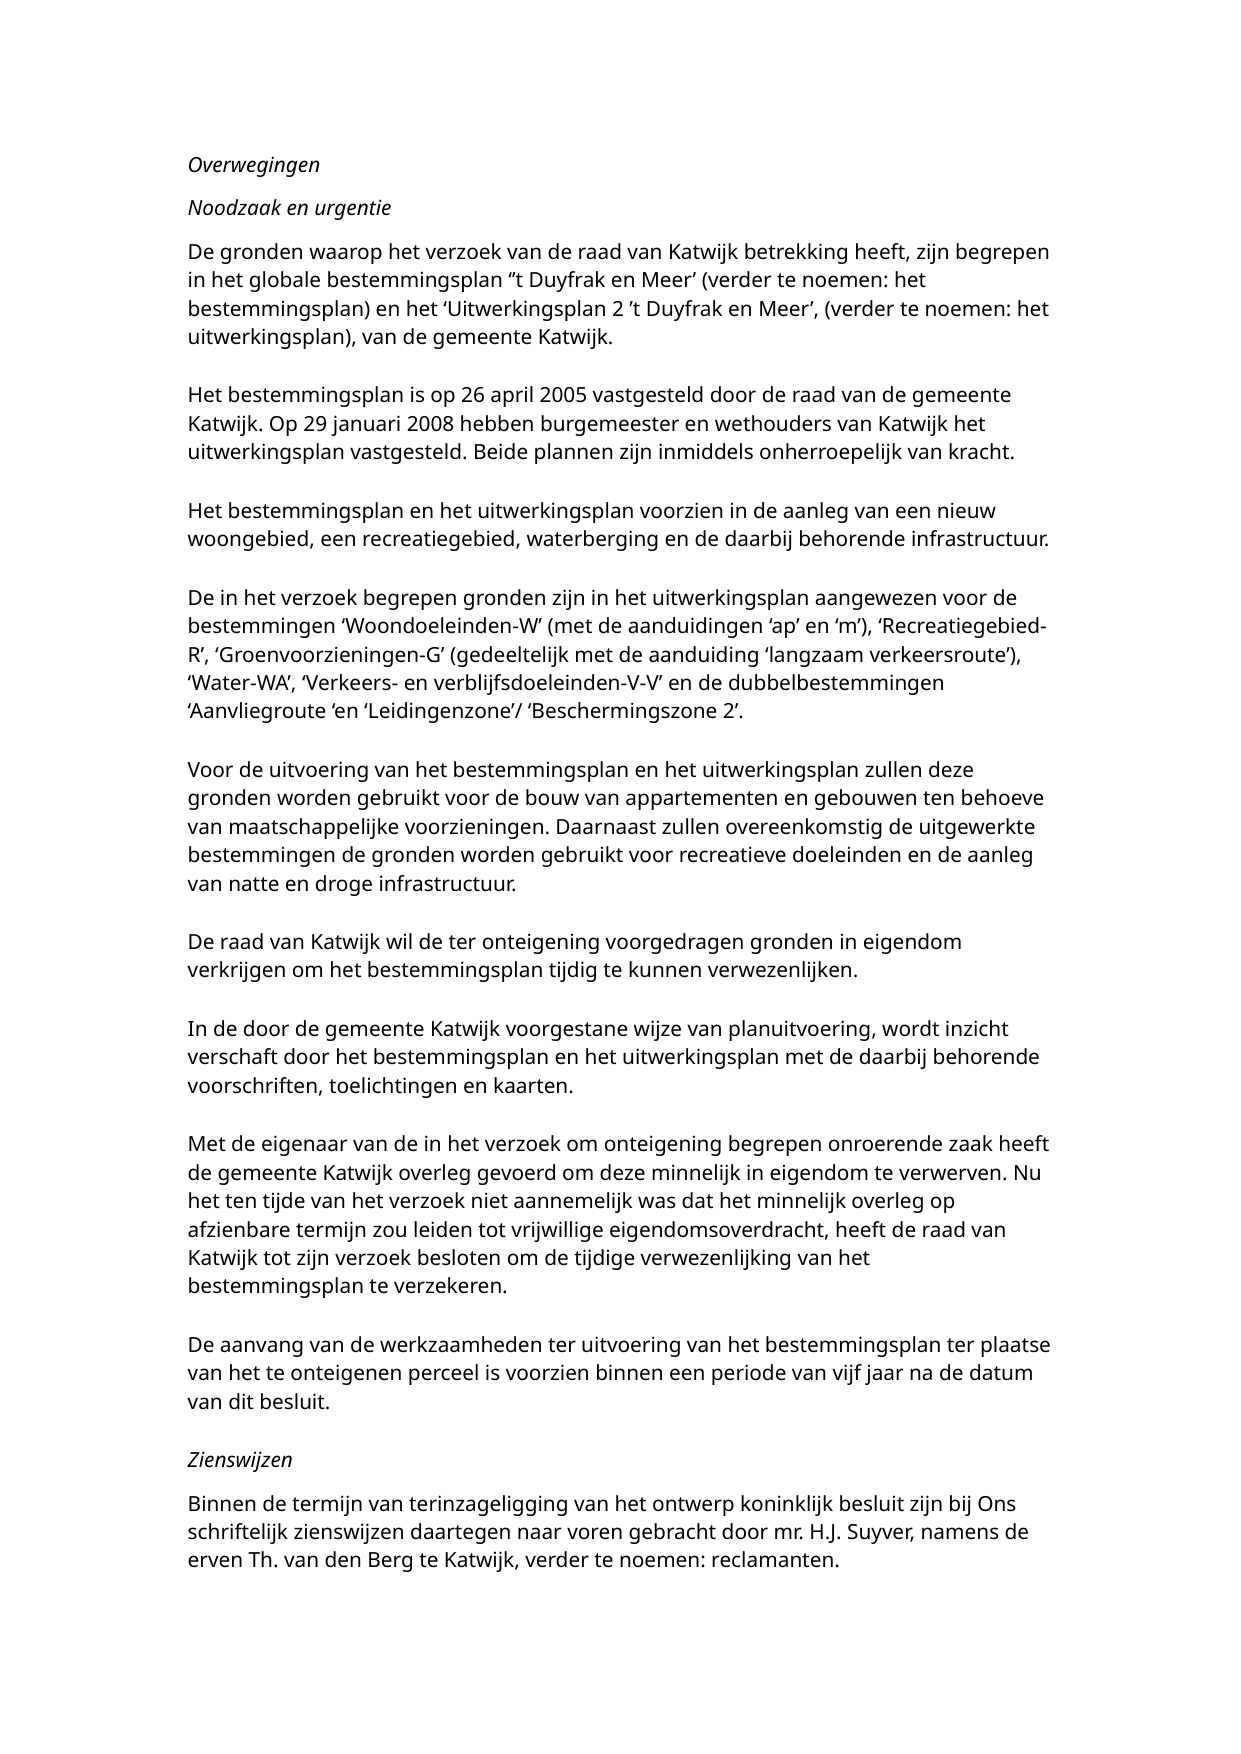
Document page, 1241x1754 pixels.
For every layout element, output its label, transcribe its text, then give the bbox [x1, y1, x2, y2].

text Binnen de termijn van terinzageligging van het ontwerp koninklijk besluit zijn bij Ons schriftelijk zienswijzen daartegen naar voren gebracht door mr. H.J. Suyver, namens de erven Th. van den Berg te Katwijk, verder te noemen: reclamanten. [187, 1489, 1053, 1574]
text Noodzaak en urgentie [187, 193, 1053, 222]
text Met de eigenaar van de in het verzoek om onteigening begrepen onroerende zaak heeft de gemeente Katwijk overleg gevoerd om deze minnelijk in eigendom te verwerven. Nu het ten tijde van het verzoek niet aannemelijk was dat het minnelijk overleg op afzienbare termijn zou leiden tot vrijwillige eigendomsoverdracht, heeft de raad van Katwijk tot zijn verzoek besloten om de tijdige verwezenlijking van het bestemmingsplan te verzekeren. [187, 1129, 1053, 1300]
text De raad van Katwijk wil de ter onteigening voorgedragen gronden in eigendom verkrijgen om het bestemmingsplan tijdig te kunnen verwezenlijken. [187, 927, 1053, 984]
text Het bestemmingsplan is op 26 april 2005 vastgesteld door de raad van de gemeente Katwijk. Op 29 januari 2008 hebben burgemeester en wethouders van Katwijk het uitwerkingsplan vastgesteld. Beide plannen zijn inmiddels onherroepelijk van kracht. [187, 381, 1053, 466]
text In de door de gemeente Katwijk voorgestane wijze van planuitvoering, wordt inzicht verschaft door het bestemmingsplan en het uitwerkingsplan met de daarbij behorende voorschriften, toelichtingen en kaarten. [187, 1014, 1053, 1099]
text Overwegingen [187, 150, 1053, 178]
text Het bestemmingsplan en het uitwerkingsplan voorzien in de aanleg van een nieuw woongebied, een recreatiegebied, waterberging en de daarbij behorende infrastructuur. [187, 496, 1053, 553]
text De aanvang van de werkzaamheden ter uitvoering van het bestemmingsplan ter plaatse van het te onteigenen perceel is voorzien binnen een periode van vijf jaar na de datum van dit besluit. [187, 1330, 1053, 1415]
text De gronden waarop het verzoek van de raad van Katwijk betrekking heeft, zijn begrepen in het globale bestemmingsplan ‘’t Duyfrak en Meer’ (verder te noemen: het bestemmingsplan) en het ‘Uitwerkingsplan 2 ’t Duyfrak en Meer’, (verder te noemen: het uitwerkingsplan), van de gemeente Katwijk. [187, 237, 1053, 351]
text Voor de uitvoering van het bestemmingsplan en het uitwerkingsplan zullen deze gronden worden gebruikt voor de bouw van appartementen en gebouwen ten behoeve van maatschappelijke voorzieningen. Daarnaast zullen overeenkomstig de uitgewerkte bestemmingen de gronden worden gebruikt voor recreatieve doeleinden en de aanleg van natte en droge infrastructuur. [187, 755, 1053, 897]
text De in het verzoek begrepen gronden zijn in het uitwerkingsplan aangewezen voor de bestemmingen ‘Woondoeleinden-W’ (met de aanduidingen ‘ap’ en ‘m’), ‘Recreatiegebied-R’, ‘Groenvoorzieningen-G’ (gedeeltelijk met de aanduiding ‘langzaam verkeersroute’), ‘Water-WA’, ‘Verkeers- en verblijfsdoeleinden-V-V’ en de dubbelbestemmingen ‘Aanvliegroute ‘en ‘Leidingenzone’/ ‘Beschermingszone 2’. [187, 583, 1053, 725]
text Zienswijzen [187, 1445, 1053, 1474]
